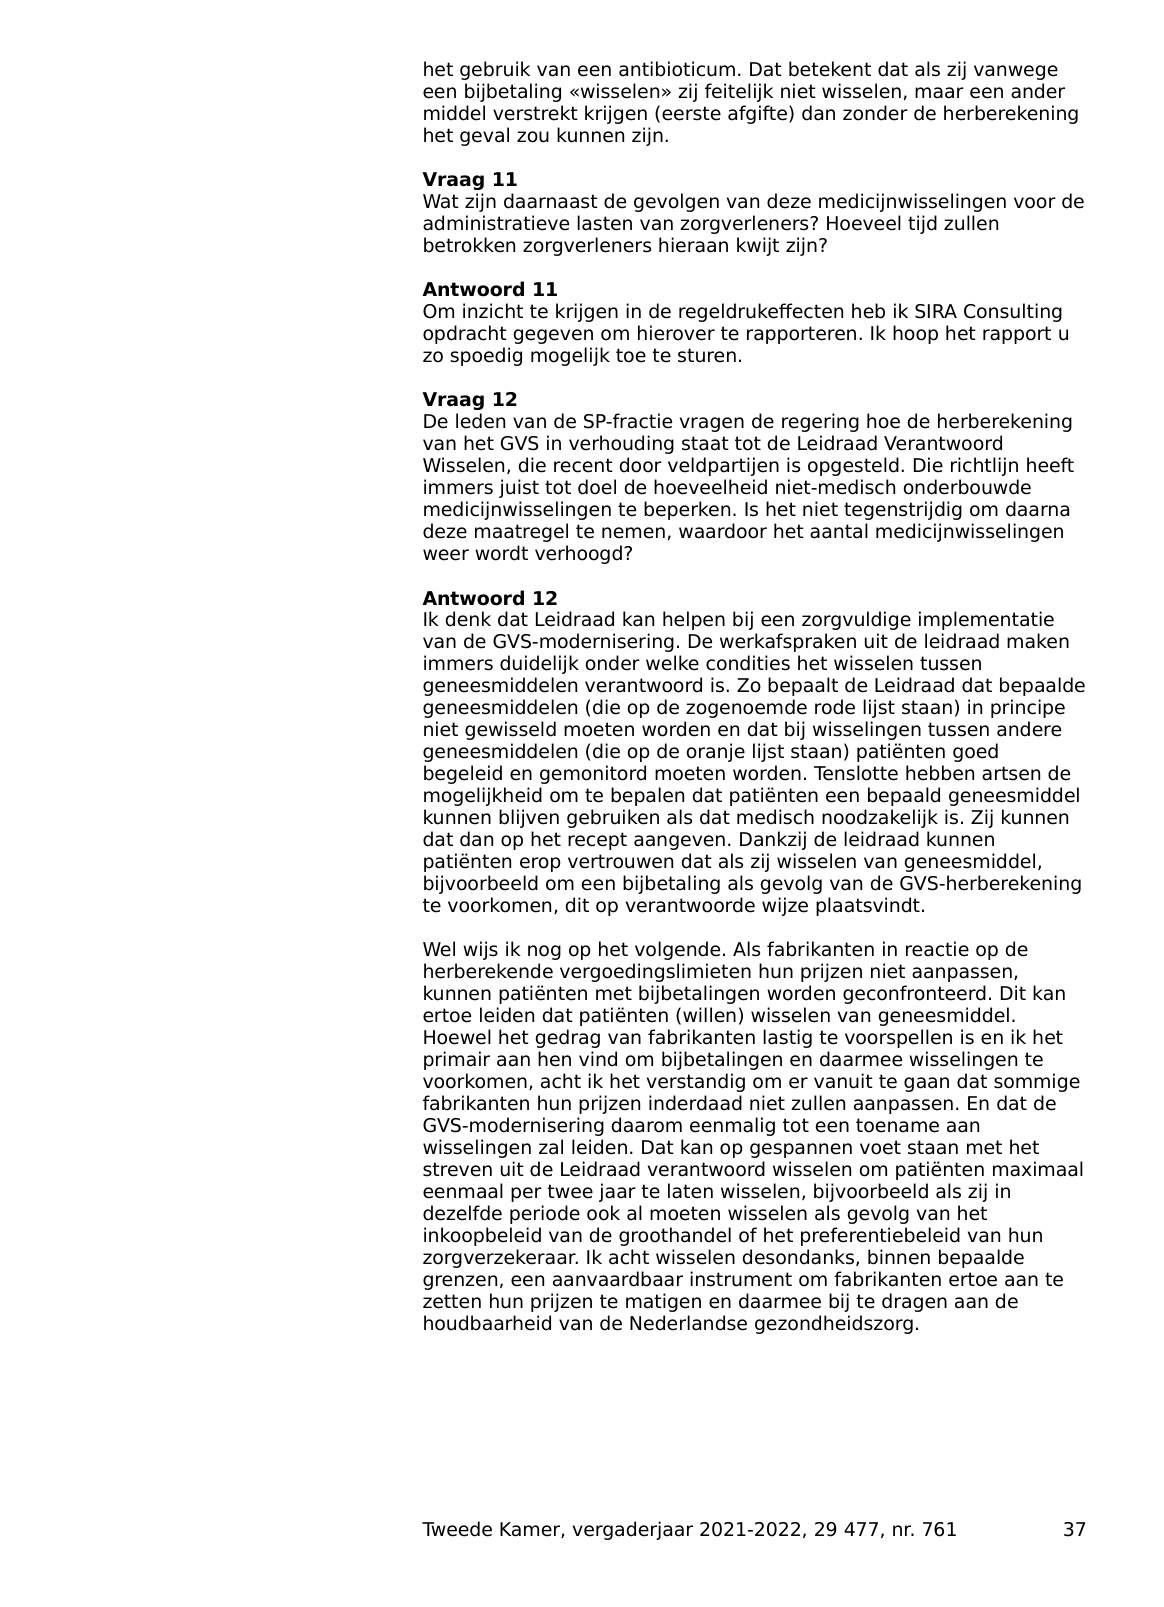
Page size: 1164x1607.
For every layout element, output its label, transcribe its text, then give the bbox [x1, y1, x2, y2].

text Wat zijn daarnaast de gevolgen van deze medicijnwisselingen voor de administratieve lasten van zorgverleners? Hoeveel tijd zullen betrokken zorgverleners hieraan kwijt zijn? [422, 191, 1087, 257]
subtitle Antwoord 11 [422, 279, 1087, 301]
text Om inzicht te krijgen in de regeldrukeffecten heb ik SIRA Consulting opdracht gegeven om hierover te rapporteren. Ik hoop het rapport u zo spoedig mogelijk toe te sturen. [422, 301, 1087, 367]
text Ik denk dat Leidraad kan helpen bij een zorgvuldige implementatie van de GVS-modernisering. De werkafspraken uit de leidraad maken immers duidelijk onder welke condities het wisselen tussen geneesmiddelen verantwoord is. Zo bepaalt de Leidraad dat bepaalde geneesmiddelen (die op de zogenoemde rode lijst staan) in principe niet gewisseld moeten worden en dat bij wisselingen tussen andere geneesmiddelen (die op de oranje lijst staan) patiënten goed begeleid en gemonitord moeten worden. Tenslotte hebben artsen de mogelijkheid om te bepalen dat patiënten een bepaald geneesmiddel kunnen blijven gebruiken als dat medisch noodzakelijk is. Zij kunnen dat dan op het recept aangeven. Dankzij de leidraad kunnen patiënten erop vertrouwen dat als zij wisselen van geneesmiddel, bijvoorbeeld om een bijbetaling als gevolg van de GVS-herberekening te voorkomen, dit op verantwoorde wijze plaatsvindt. [422, 609, 1087, 917]
text het gebruik van een antibioticum. Dat betekent dat als zij vanwege een bijbetaling «wisselen» zij feitelijk niet wisselen, maar een ander middel verstrekt krijgen (eerste afgifte) dan zonder de herberekening het geval zou kunnen zijn. [422, 59, 1087, 147]
text Wel wijs ik nog op het volgende. Als fabrikanten in reactie op de herberekende vergoedingslimieten hun prijzen niet aanpassen, kunnen patiënten met bijbetalingen worden geconfronteerd. Dit kan ertoe leiden dat patiënten (willen) wisselen van geneesmiddel. Hoewel het gedrag van fabrikanten lastig te voorspellen is en ik het primair aan hen vind om bijbetalingen en daarmee wisselingen te voorkomen, acht ik het verstandig om er vanuit te gaan dat sommige fabrikanten hun prijzen inderdaad niet zullen aanpassen. En dat de GVS-modernisering daarom eenmalig tot een toename aan wisselingen zal leiden. Dat kan op gespannen voet staan met het streven uit de Leidraad verantwoord wisselen om patiënten maximaal eenmaal per twee jaar te laten wisselen, bijvoorbeeld als zij in dezelfde periode ook al moeten wisselen als gevolg van het inkoopbeleid van de groothandel of het preferentiebeleid van hun zorgverzekeraar. Ik acht wisselen desondanks, binnen bepaalde grenzen, een aanvaardbaar instrument om fabrikanten ertoe aan te zetten hun prijzen te matigen en daarmee bij te dragen aan de houdbaarheid van de Nederlandse gezondheidszorg. [422, 939, 1087, 1335]
subtitle Antwoord 12 [422, 587, 1087, 609]
text De leden van de SP-fractie vragen de regering hoe de herberekening van het GVS in verhouding staat tot de Leidraad Verantwoord Wisselen, die recent door veldpartijen is opgesteld. Die richtlijn heeft immers juist tot doel de hoeveelheid niet-medisch onderbouwde medicijnwisselingen te beperken. Is het niet tegenstrijdig om daarna deze maatregel te nemen, waardoor het aantal medicijnwisselingen weer wordt verhoogd? [422, 411, 1087, 565]
subtitle Vraag 11 [422, 169, 1087, 191]
subtitle Vraag 12 [422, 389, 1087, 411]
